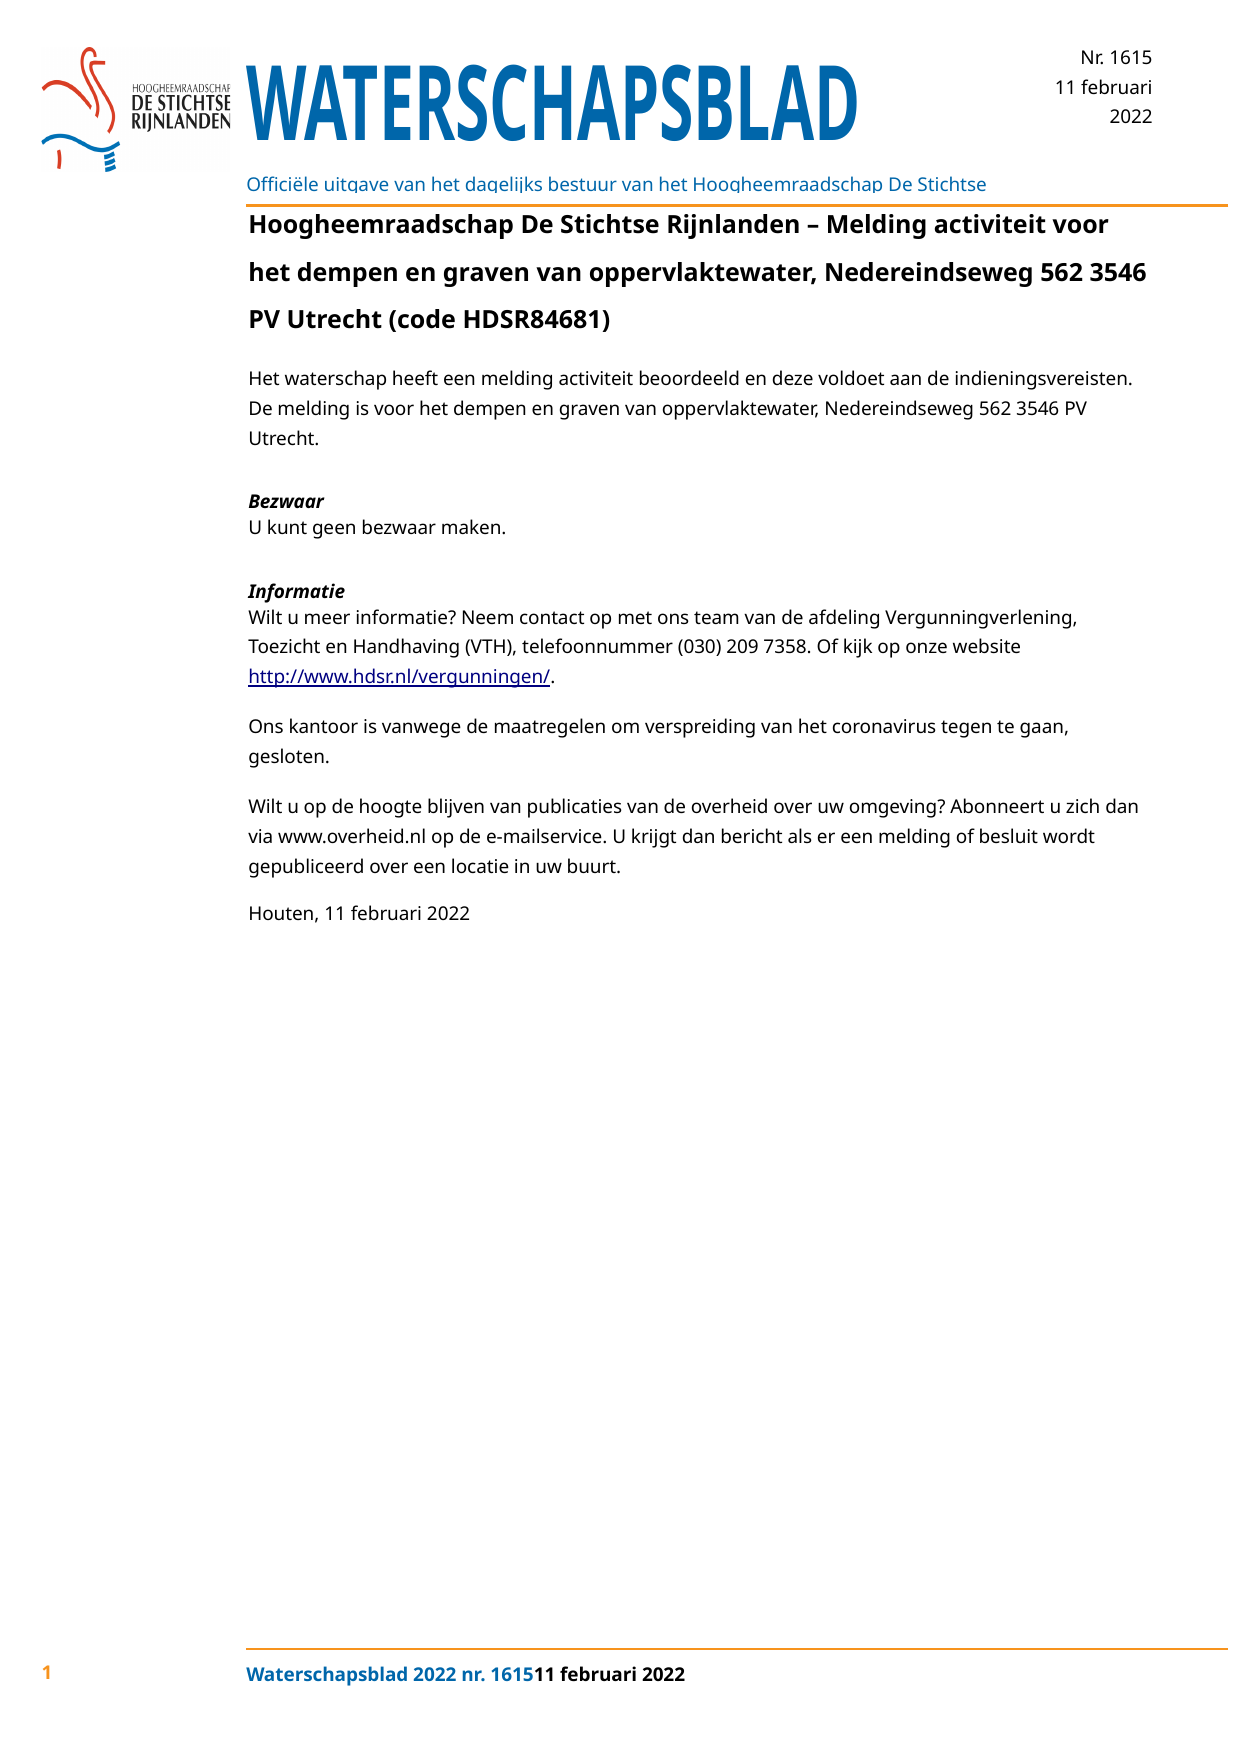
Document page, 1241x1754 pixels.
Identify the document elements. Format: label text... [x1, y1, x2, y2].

text Ons kantoor is vanwege de maatregelen om verspreiding van het coronavirus tegen te gaan, gesloten. [248, 714, 1152, 769]
text Wilt u meer informatie? Neem contact op met ons team van de afdeling Vergunningverlening, Toezicht en Handhaving (VTH), telefoonnummer (030) 209 7358. Of kijk op onze website http://www.hdsr.nl/vergunningen/. [248, 604, 1152, 689]
text Houten, 11 februari 2022 [248, 901, 1152, 926]
text Wilt u op de hoogte blijven van publicaties van de overheid over uw omgeving? Abonneert u zich dan via www.overheid.nl op de e-mailservice. U krijgt dan bericht als er een melding of besluit wordt gepubliceerd over een locatie in uw buurt. [248, 794, 1152, 878]
text U kunt geen bezwaar maken. [248, 514, 1152, 540]
text Informatie [248, 578, 1152, 604]
picture [41, 47, 231, 172]
text Het waterschap heeft een melding activiteit beoordeeld en deze voldoet aan de indieningsvereisten. De melding is voor het dempen en graven van oppervlaktewater, Nedereindseweg 562 3546 PV Utrecht. [248, 366, 1152, 450]
text Bezwaar [248, 489, 1152, 514]
text Hoogheemraadschap De Stichtse Rijnlanden – Melding activiteit voor het dempen en graven van oppervlaktewater, Nedereindseweg 562 3546 PV Utrecht (code HDSR84681) [248, 207, 1152, 336]
